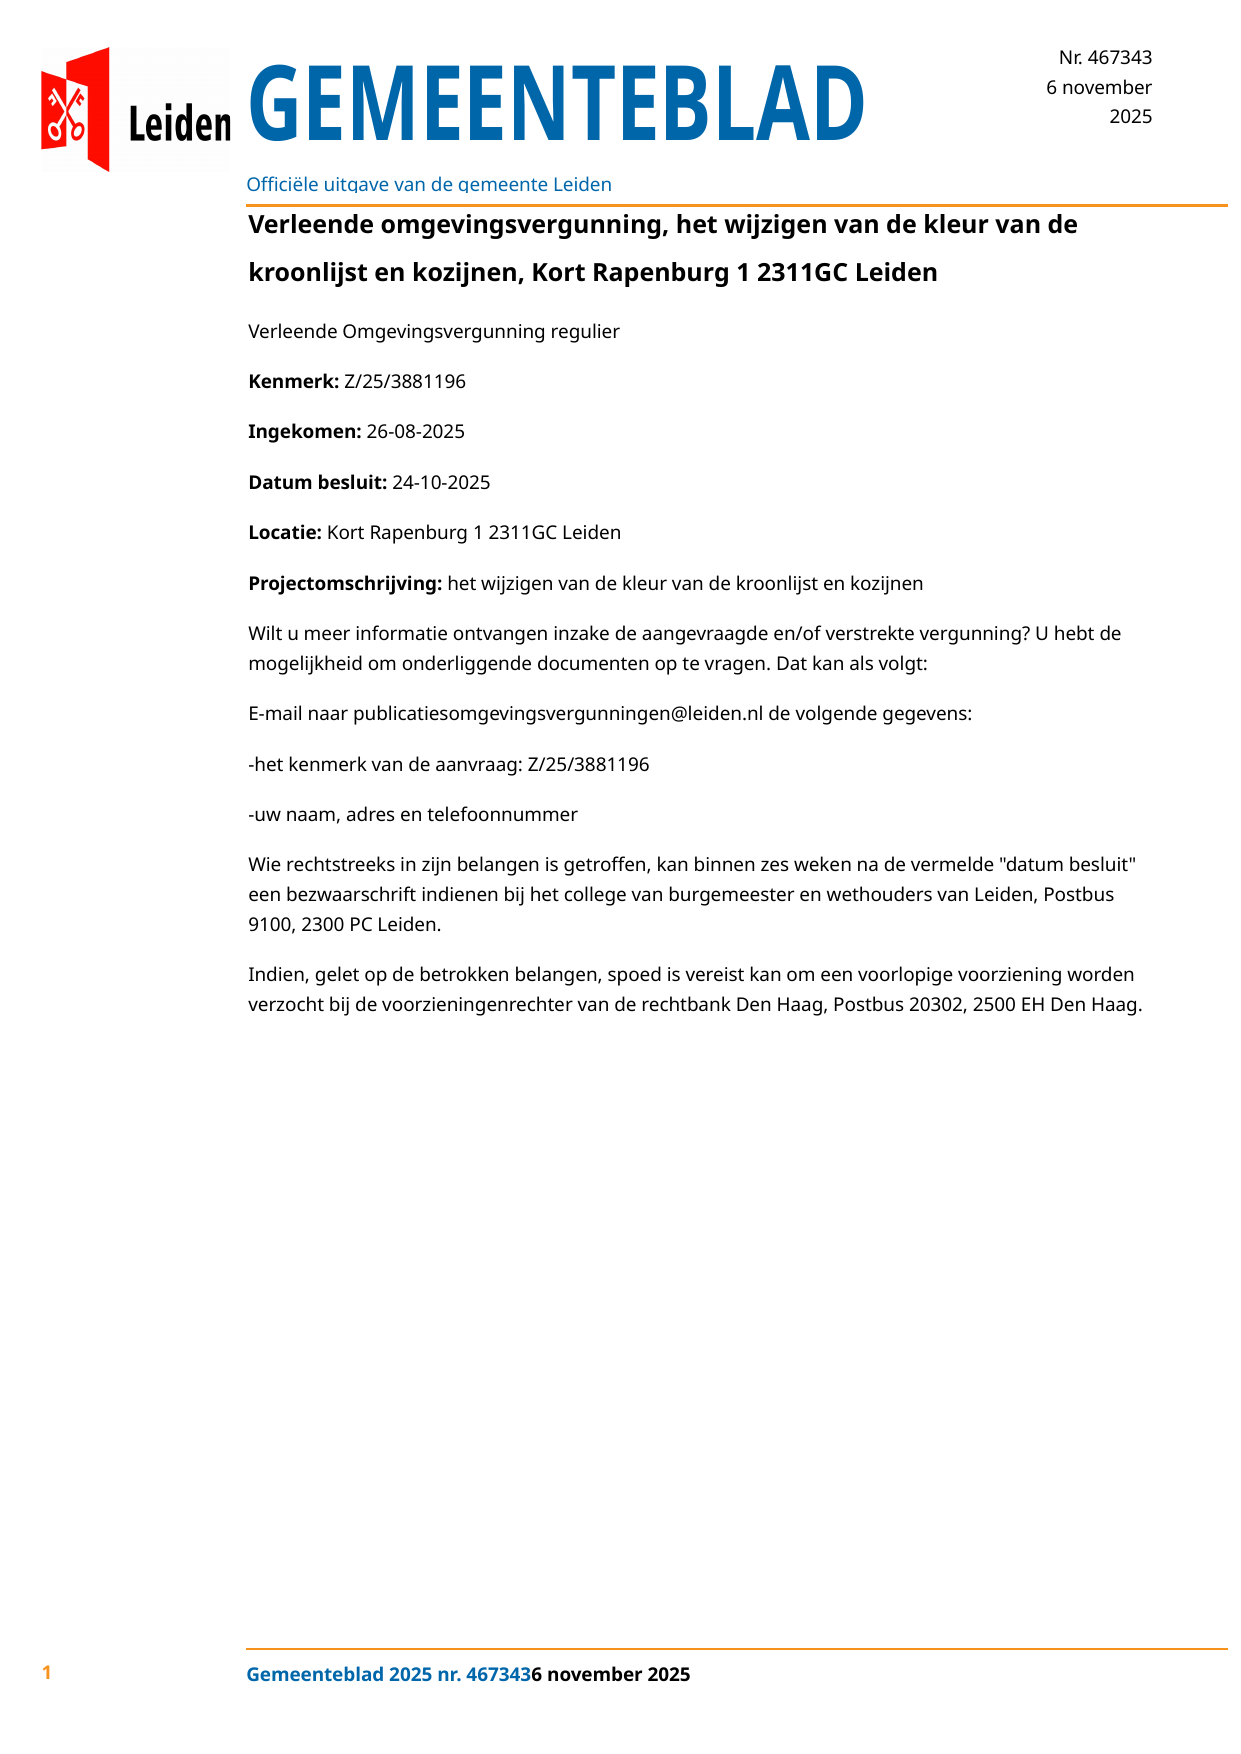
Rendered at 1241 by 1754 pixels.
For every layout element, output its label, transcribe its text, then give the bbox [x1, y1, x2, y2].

text Projectomschrijving: het wijzigen van de kleur van de kroonlijst en kozijnen [248, 570, 1152, 596]
text Locatie: Kort Rapenburg 1 2311GC Leiden [248, 519, 1152, 545]
text Verleende omgevingsvergunning, het wijzigen van de kleur van de kroonlijst en kozijnen, Kort Rapenburg 1 2311GC Leiden [248, 207, 1152, 288]
text Kenmerk: Z/25/3881196 [248, 368, 1152, 394]
text -het kenmerk van de aanvraag: Z/25/3881196 [248, 751, 1152, 777]
text Verleende Omgevingsvergunning regulier [248, 318, 1152, 344]
text E-mail naar publicatiesomgevingsvergunningen@leiden.nl de volgende gegevens: [248, 700, 1152, 726]
text Ingekomen: 26-08-2025 [248, 419, 1152, 444]
text Datum besluit: 24-10-2025 [248, 469, 1152, 495]
text Wilt u meer informatie ontvangen inzake de aangevraagde en/of verstrekte vergunning? U hebt de mogelijkheid om onderliggende documenten op te vragen. Dat kan als volgt: [248, 620, 1152, 676]
text -uw naam, adres en telefoonnummer [248, 801, 1152, 827]
picture [41, 47, 231, 172]
text Wie rechtstreeks in zijn belangen is getroffen, kan binnen zes weken na de vermelde "datum besluit" een bezwaarschrift indienen bij het college van burgemeester en wethouders van Leiden, Postbus 9100, 2300 PC Leiden. [248, 852, 1152, 937]
text Indien, gelet op de betrokken belangen, spoed is vereist kan om een voorlopige voorziening worden verzocht bij de voorzieningenrechter van de rechtbank Den Haag, Postbus 20302, 2500 EH Den Haag. [248, 961, 1152, 1017]
